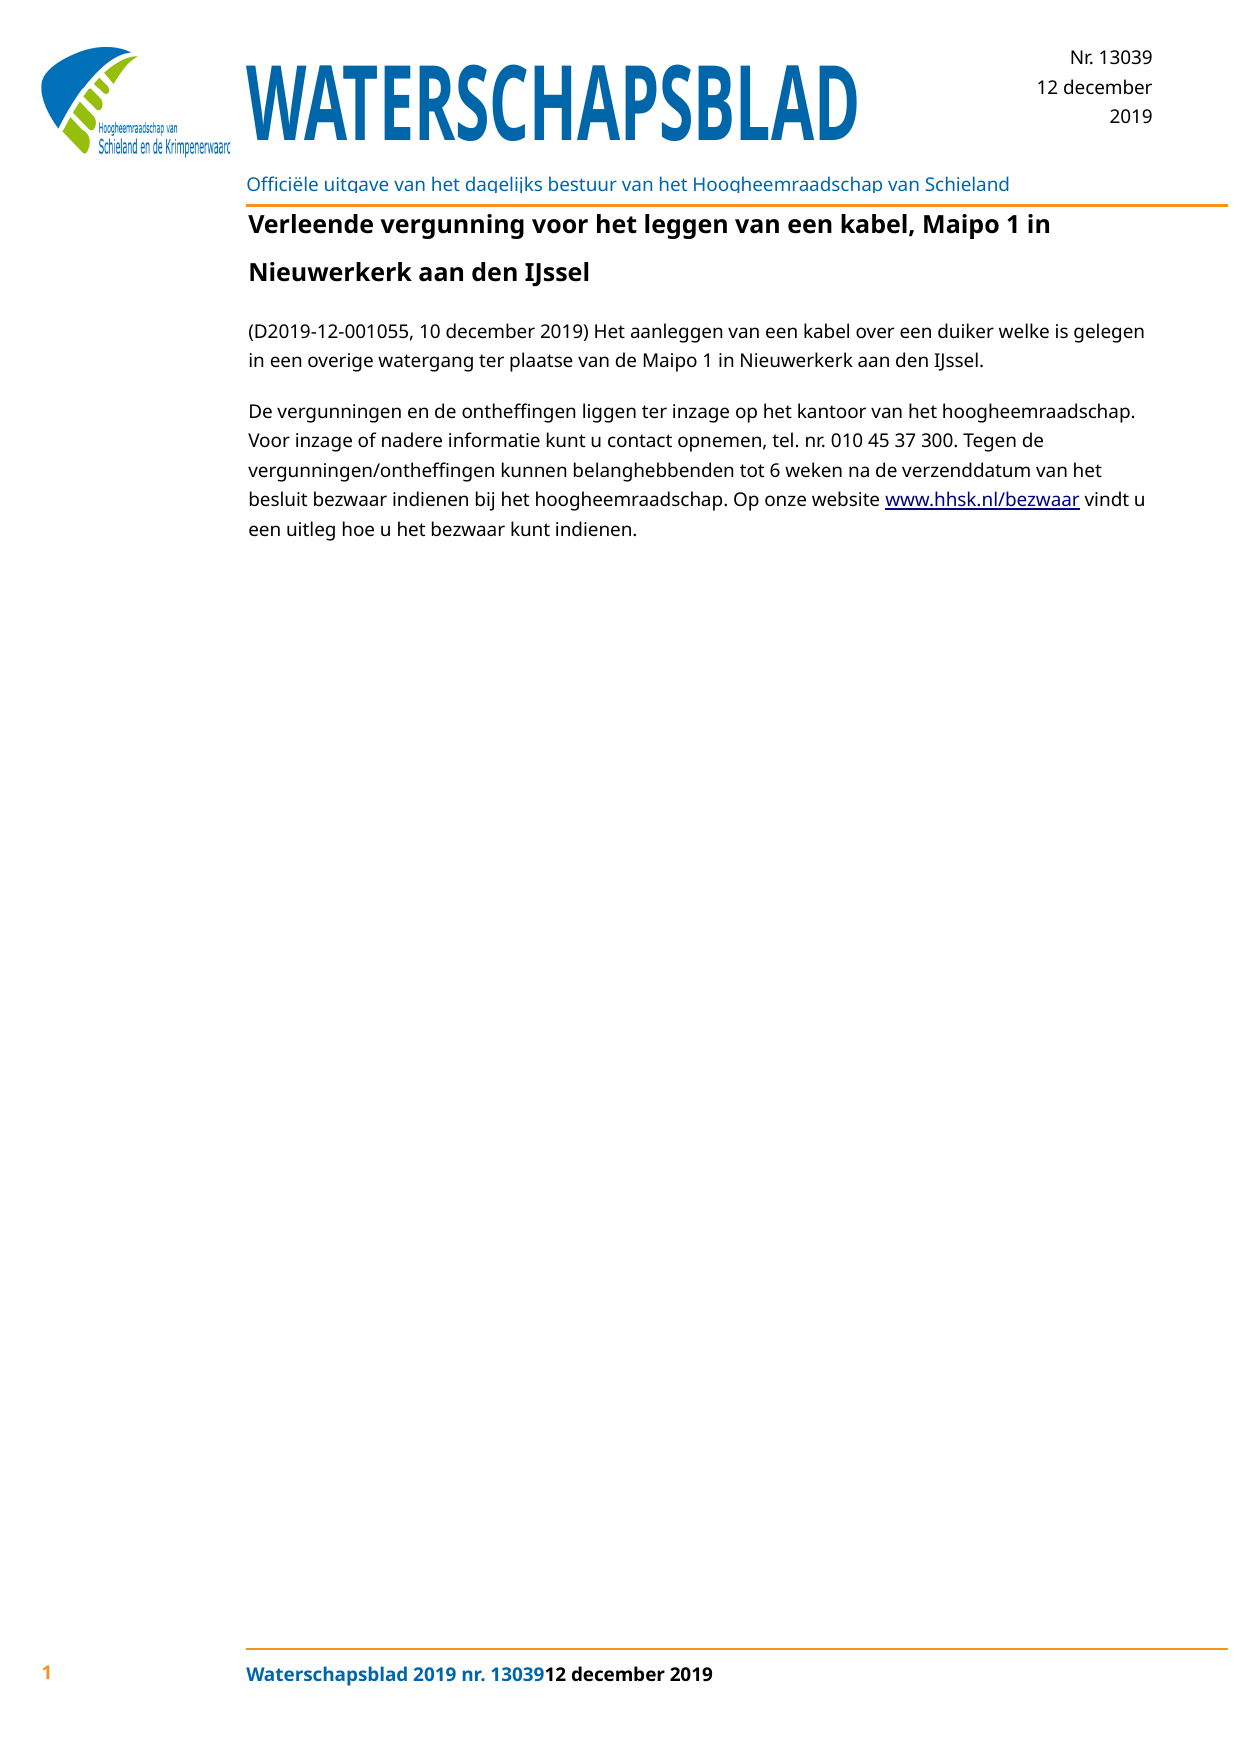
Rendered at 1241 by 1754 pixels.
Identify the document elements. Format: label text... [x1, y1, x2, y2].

text Verleende vergunning voor het leggen van een kabel, Maipo 1 in Nieuwerkerk aan den IJssel [248, 207, 1152, 288]
picture [41, 47, 231, 172]
text (D2019-12-001055, 10 december 2019) Het aanleggen van een kabel over een duiker welke is gelegen in een overige watergang ter plaatse van de Maipo 1 in Nieuwerkerk aan den IJssel. [248, 318, 1152, 373]
text De vergunningen en de ontheffingen liggen ter inzage op het kantoor van het hoogheemraadschap. Voor inzage of nadere informatie kunt u contact opnemen, tel. nr. 010 45 37 300. Tegen de vergunningen/ontheffingen kunnen belanghebbenden tot 6 weken na de verzenddatum van het besluit bezwaar indienen bij het hoogheemraadschap. Op onze website www.hhsk.nl/bezwaar vindt u een uitleg hoe u het bezwaar kunt indienen. [248, 398, 1152, 542]
